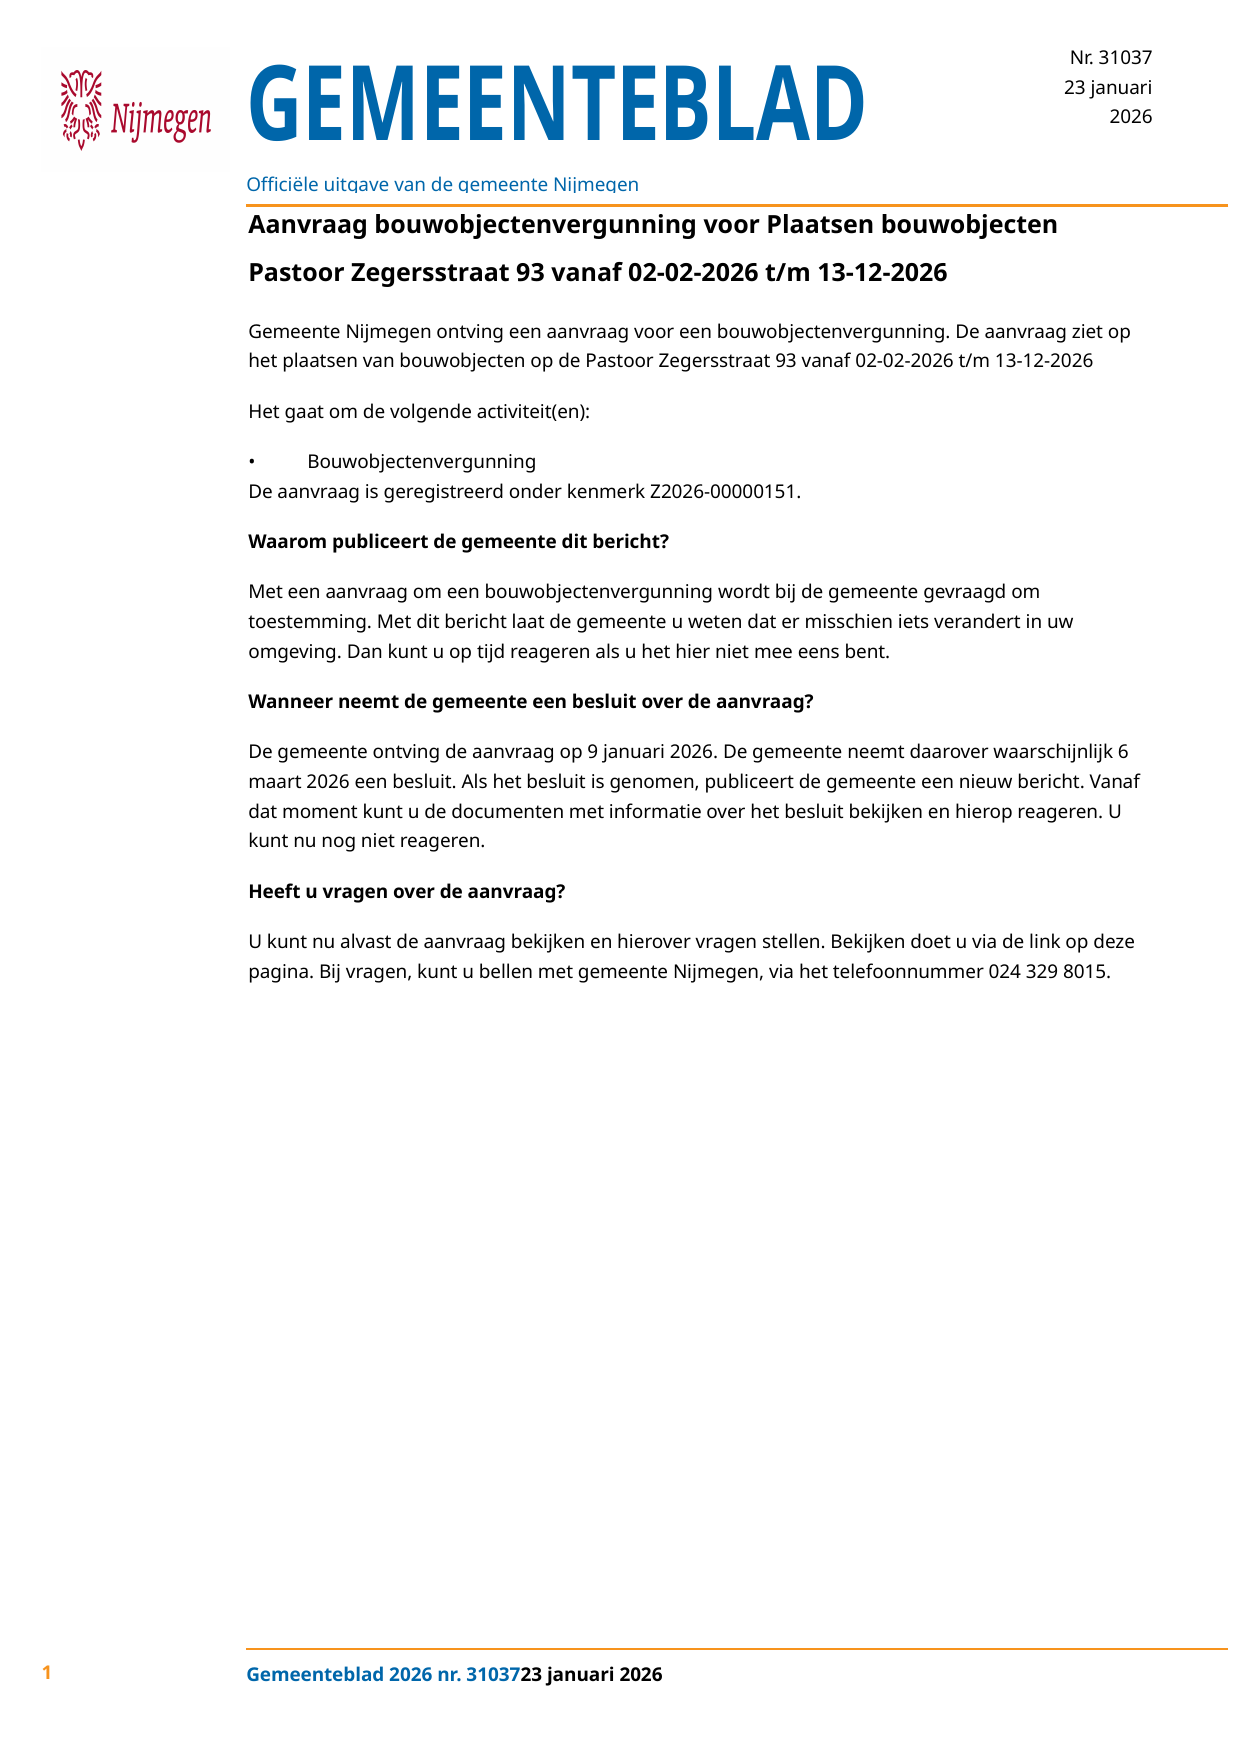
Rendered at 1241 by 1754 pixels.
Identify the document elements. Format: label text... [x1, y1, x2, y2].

text U kunt nu alvast de aanvraag bekijken en hierover vragen stellen. Bekijken doet u via de link op deze pagina. Bij vragen, kunt u bellen met gemeente Nijmegen, via het telefoonnummer 024 329 8015. [248, 928, 1152, 984]
text Gemeente Nijmegen ontving een aanvraag voor een bouwobjectenvergunning. De aanvraag ziet op het plaatsen van bouwobjecten op de Pastoor Zegersstraat 93 vanaf 02-02-2026 t/m 13-12-2026 [248, 318, 1152, 373]
text De aanvraag is geregistreerd onder kenmerk Z2026-00000151. [248, 478, 1152, 504]
text Waarom publiceert de gemeente dit bericht? [248, 528, 1152, 554]
text De gemeente ontving de aanvraag op 9 januari 2026. De gemeente neemt daarover waarschijnlijk 6 maart 2026 een besluit. Als het besluit is genomen, publiceert de gemeente een nieuw bericht. Vanaf dat moment kunt u de documenten met informatie over het besluit bekijken en hierop reageren. U kunt nu nog niet reageren. [248, 739, 1152, 853]
picture [41, 47, 231, 172]
text Met een aanvraag om een bouwobjectenvergunning wordt bij de gemeente gevraagd om toestemming. Met dit bericht laat de gemeente u weten dat er misschien iets verandert in uw omgeving. Dan kunt u op tijd reageren als u het hier niet mee eens bent. [248, 579, 1152, 664]
text Aanvraag bouwobjectenvergunning voor Plaatsen bouwobjecten Pastoor Zegersstraat 93 vanaf 02-02-2026 t/m 13-12-2026 [248, 207, 1152, 288]
text Heeft u vragen over de aanvraag? [248, 878, 1152, 904]
list Bouwobjectenvergunning [248, 448, 1152, 474]
text Wanneer neemt de gemeente een besluit over de aanvraag? [248, 688, 1152, 714]
text Het gaat om de volgende activiteit(en): [248, 398, 1152, 424]
